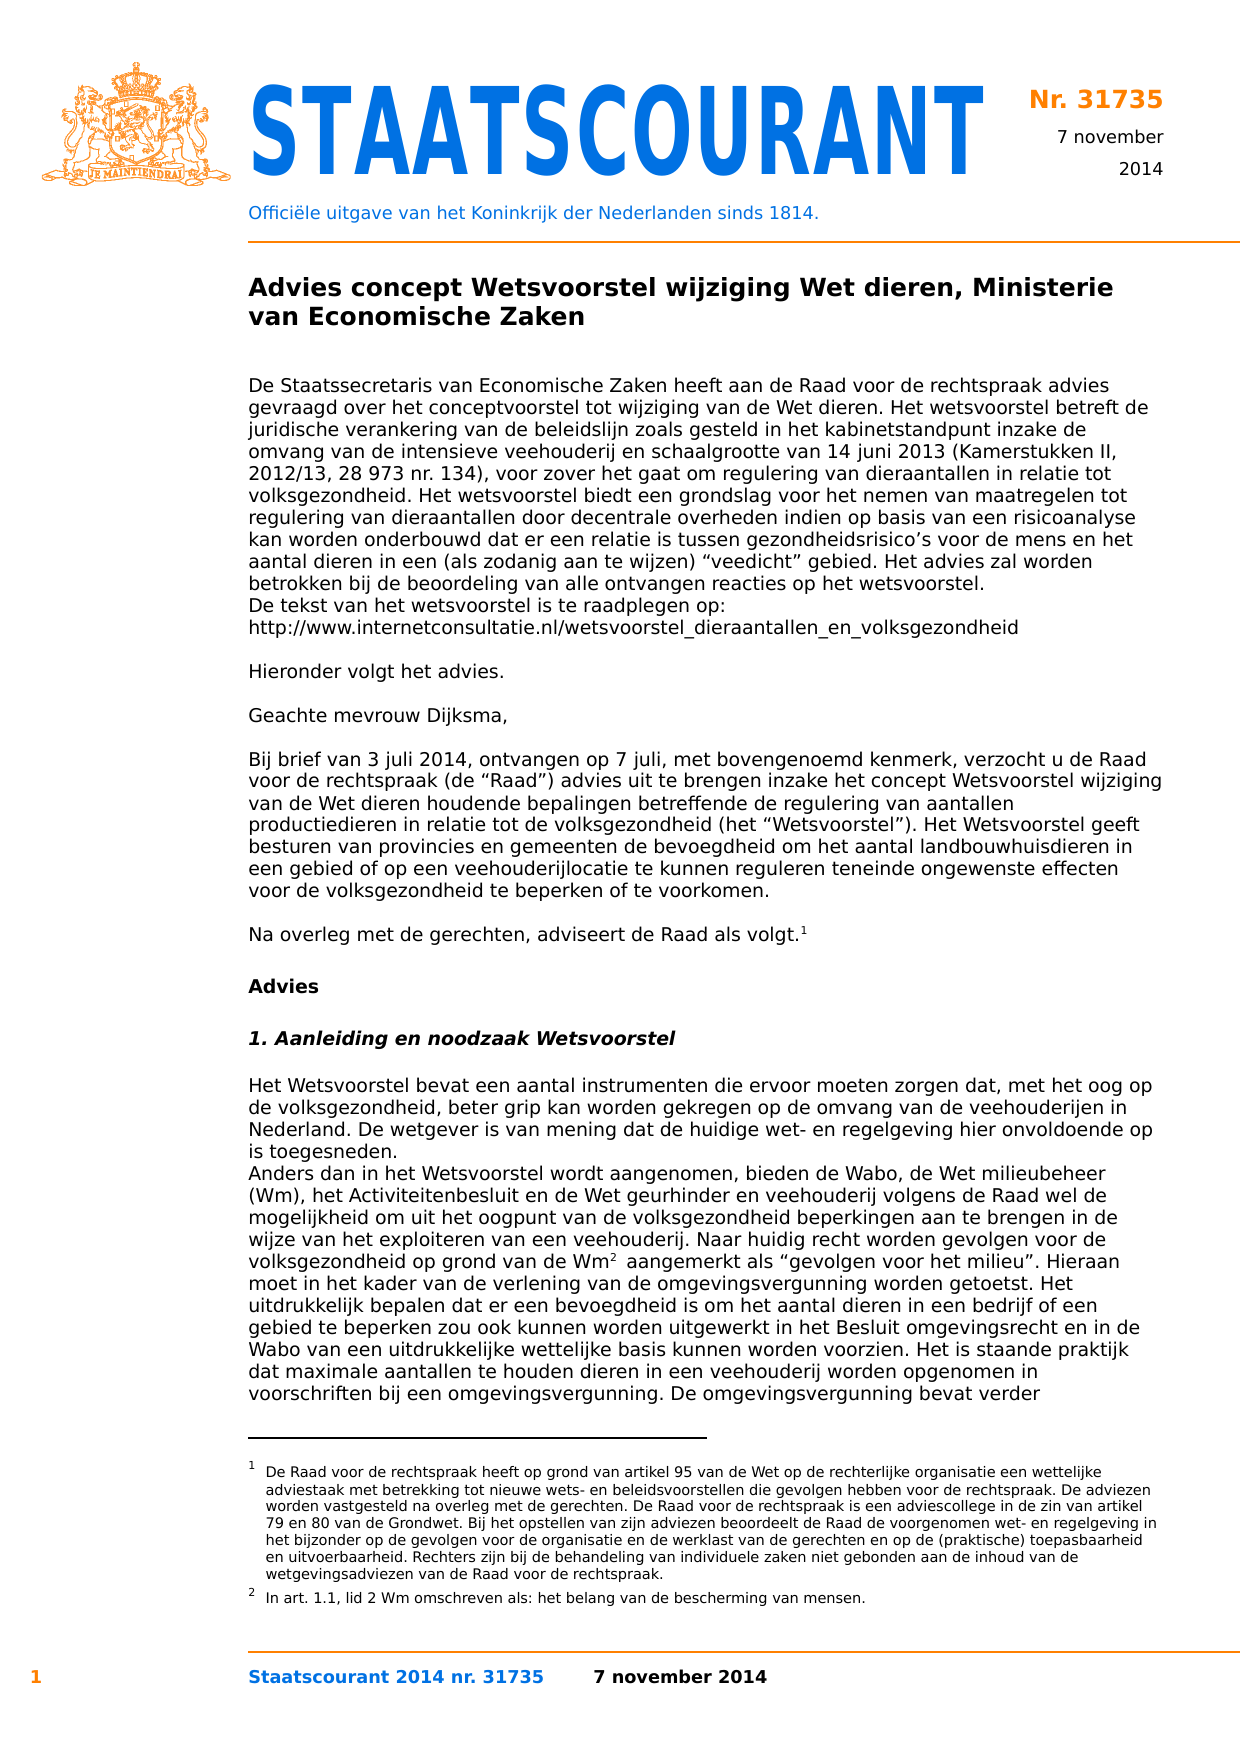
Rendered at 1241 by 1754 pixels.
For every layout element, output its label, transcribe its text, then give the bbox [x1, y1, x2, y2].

subtitle 1. Aanleiding en noodzaak Wetsvoorstel [248, 1028, 1163, 1050]
picture [41, 62, 231, 186]
text Geachte mevrouw Dijksma, [248, 704, 1163, 727]
table_cell Officiële uitgave van het Koninkrijk der Nederlanden sinds 1814. [248, 203, 1240, 241]
text De Staatssecretaris van Economische Zaken heeft aan de Raad voor de rechtspraak advies gevraagd over het conceptvoorstel tot wijziging van de Wet dieren. Het wetsvoorstel betreft de juridische verankering van de beleidslijn zoals gesteld in het kabinetstandpunt inzake de omvang van de intensieve veehouderij en schaalgrootte van 14 juni 2013 (Kamerstukken II, 2012/13, 28 973 nr. 134), voor zover het gaat om regulering van dieraantallen in relatie tot volksgezondheid. Het wetsvoorstel biedt een grondslag voor het nemen van maatregelen tot regulering van dieraantallen door decentrale overheden indien op basis van een risicoanalyse kan worden onderbouwd dat er een relatie is tussen gezondheidsrisico’s voor de mens en het aantal dieren in een (als zodanig aan te wijzen) “veedicht” gebied. Het advies zal worden betrokken bij de beoordeling van alle ontvangen reacties op het wetsvoorstel. [248, 375, 1163, 595]
text De Raad voor de rechtspraak heeft op grond van artikel 95 van de Wet op de rechterlijke organisatie een wettelijke adviestaak met betrekking tot nieuwe wets- en beleidsvoorstellen die gevolgen hebben voor de rechtspraak. De adviezen worden vastgesteld na overleg met de gerechten. De Raad voor de rechtspraak is een adviescollege in de zin van artikel 79 en 80 van de Grondwet. Bij het opstellen van zijn adviezen beoordeelt de Raad de voorgenomen wet- en regelgeving in het bijzonder op de gevolgen voor de organisatie en de werklast van de gerechten en op de (praktische) toepasbaarheid en uitvoerbaarheid. Rechters zijn bij de behandeling van individuele zaken niet gebonden aan de inhoud van de wetgevingsadviezen van de Raad voor de rechtspraak. [248, 1459, 1163, 1583]
text In art. 1.1, lid 2 Wm omschreven als: het belang van de bescherming van mensen. [248, 1586, 1163, 1608]
text Hieronder volgt het advies. [248, 661, 1163, 683]
text De tekst van het wetsvoorstel is te raadplegen op: http://www.internetconsultatie.nl/wetsvoorstel_dieraantallen_en_volksgezondheid [248, 595, 1163, 639]
text Anders dan in het Wetsvoorstel wordt aangenomen, bieden de Wabo, de Wet milieubeheer (Wm), het Activiteitenbesluit en de Wet geurhinder en veehouderij volgens de Raad wel de mogelijkheid om uit het oogpunt van de volksgezondheid beperkingen aan te brengen in de wijze van het exploiteren van een veehouderij. Naar huidig recht worden gevolgen voor de volksgezondheid op grond van de Wm aangemerkt als “gevolgen voor het milieu”. Hieraan moet in het kader van de verlening van de omgevingsvergunning worden getoetst. Het uitdrukkelijk bepalen dat er een bevoegdheid is om het aantal dieren in een bedrijf of een gebied te beperken zou ook kunnen worden uitgewerkt in het Besluit omgevingsrecht en in de Wabo van een uitdrukkelijke wettelijke basis kunnen worden voorzien. Het is staande praktijk dat maximale aantallen te houden dieren in een veehouderij worden opgenomen in voorschriften bij een omgevingsvergunning. De omgevingsvergunning bevat verder [248, 1163, 1163, 1405]
table_cell 7 november [998, 121, 1240, 153]
table_header [25, 62, 248, 241]
subtitle Advies concept Wetsvoorstel wijziging Wet dieren, Ministerie van Economische Zaken [248, 273, 1163, 331]
table_cell 2014 [998, 153, 1240, 203]
table_header Nr. 31735 [998, 62, 1240, 121]
subtitle Advies [248, 976, 1163, 998]
text Het Wetsvoorstel bevat een aantal instrumenten die ervoor moeten zorgen dat, met het oog op de volksgezondheid, beter grip kan worden gekregen op de omvang van de veehouderijen in Nederland. De wetgever is van mening dat de huidige wet- en regelgeving hier onvoldoende op is toegesneden. [248, 1075, 1163, 1163]
text Na overleg met de gerechten, adviseert de Raad als volgt. [248, 924, 1163, 946]
table_header STAATSCOURANT [248, 62, 998, 203]
text Bij brief van 3 juli 2014, ontvangen op 7 juli, met bovengenoemd kenmerk, verzocht u de Raad voor de rechtspraak (de “Raad”) advies uit te brengen inzake het concept Wetsvoorstel wijziging van de Wet dieren houdende bepalingen betreffende de regulering van aantallen productiedieren in relatie tot de volksgezondheid (het “Wetsvoorstel”). Het Wetsvoorstel geeft besturen van provincies en gemeenten de bevoegdheid om het aantal landbouwhuisdieren in een gebied of op een veehouderijlocatie te kunnen reguleren teneinde ongewenste effecten voor de volksgezondheid te beperken of te voorkomen. [248, 748, 1163, 902]
